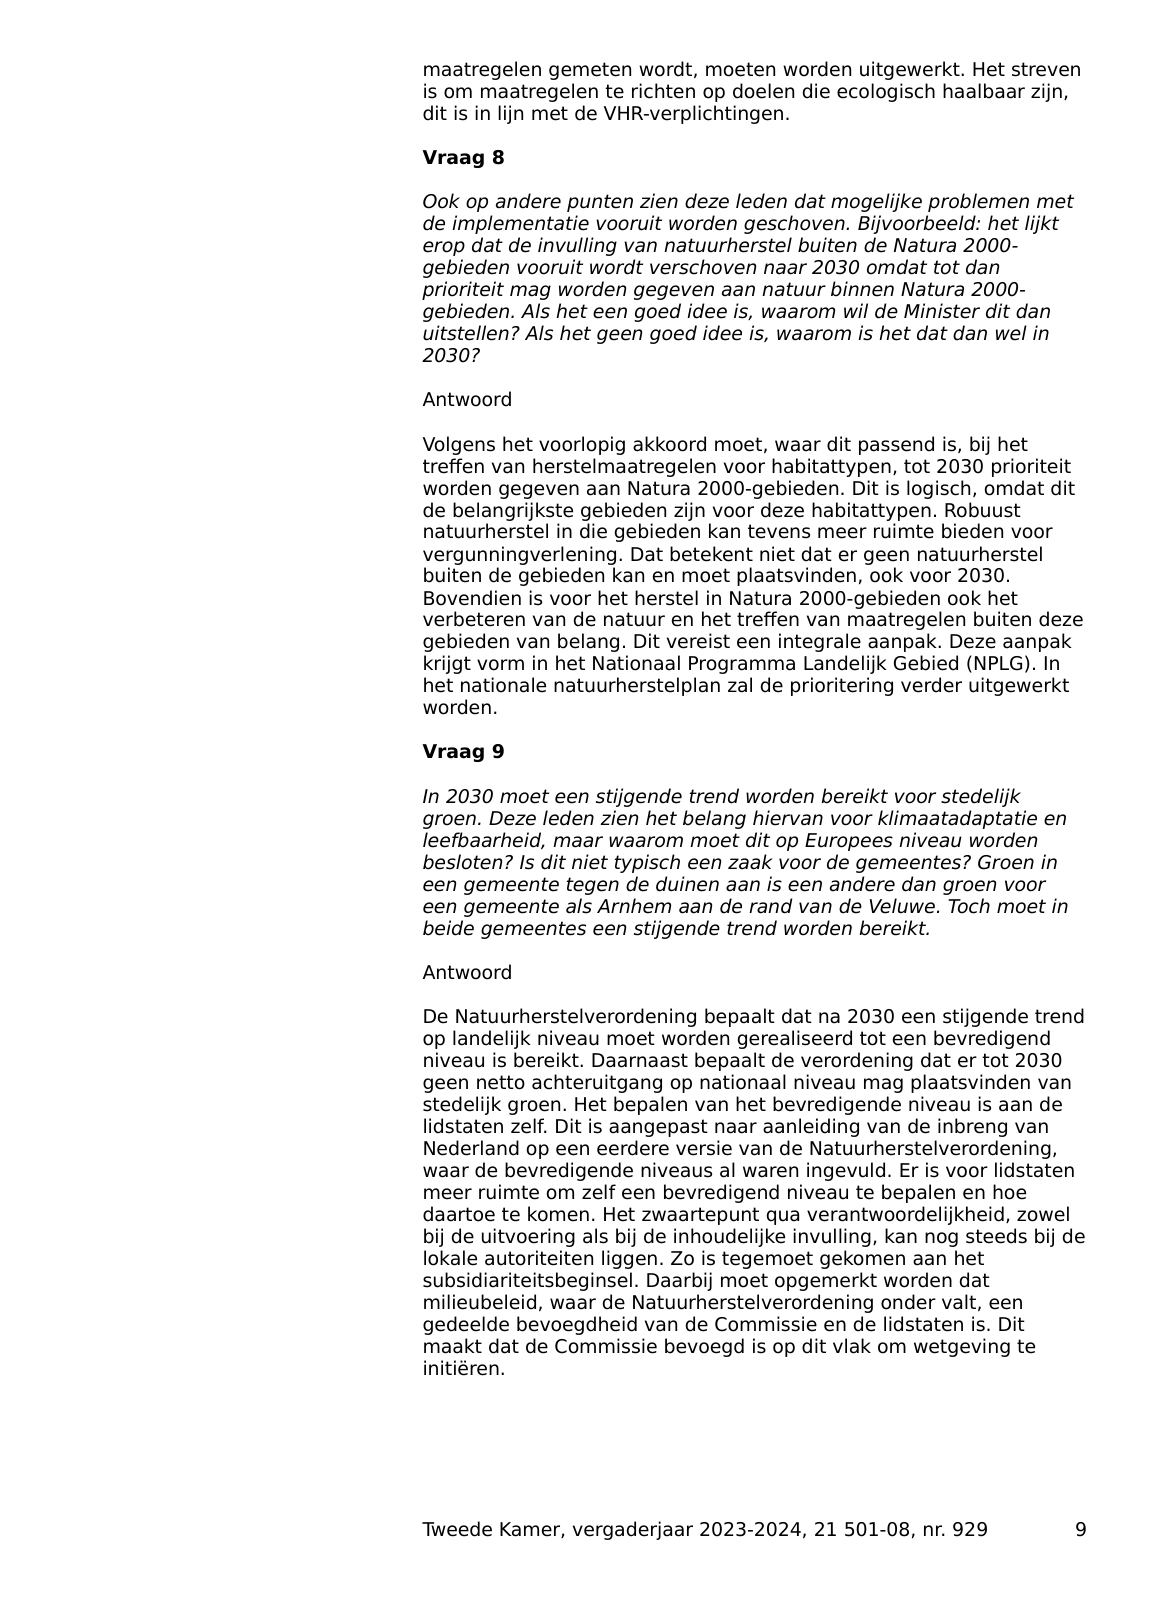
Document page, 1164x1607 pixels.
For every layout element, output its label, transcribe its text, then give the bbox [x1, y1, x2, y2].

subtitle Antwoord [422, 389, 1087, 411]
subtitle Vraag 8 [422, 147, 1087, 169]
subtitle Antwoord [422, 962, 1087, 984]
subtitle Vraag 9 [422, 741, 1087, 763]
text In 2030 moet een stijgende trend worden bereikt voor stedelijk groen. Deze leden zien het belang hiervan voor klimaatadaptatie en leefbaarheid, maar waarom moet dit op Europees niveau worden besloten? Is dit niet typisch een zaak voor de gemeentes? Groen in een gemeente tegen de duinen aan is een andere dan groen voor een gemeente als Arnhem aan de rand van de Veluwe. Toch moet in beide gemeentes een stijgende trend worden bereikt. [422, 786, 1087, 939]
text Ook op andere punten zien deze leden dat mogelijke problemen met de implementatie vooruit worden geschoven. Bijvoorbeeld: het lijkt erop dat de invulling van natuurherstel buiten de Natura 2000-gebieden vooruit wordt verschoven naar 2030 omdat tot dan prioriteit mag worden gegeven aan natuur binnen Natura 2000-gebieden. Als het een goed idee is, waarom wil de Minister dit dan uitstellen? Als het geen goed idee is, waarom is het dat dan wel in 2030? [422, 191, 1087, 367]
text maatregelen gemeten wordt, moeten worden uitgewerkt. Het streven is om maatregelen te richten op doelen die ecologisch haalbaar zijn, dit is in lijn met de VHR-verplichtingen. [422, 59, 1087, 125]
text Volgens het voorlopig akkoord moet, waar dit passend is, bij het treffen van herstelmaatregelen voor habitattypen, tot 2030 prioriteit worden gegeven aan Natura 2000-gebieden. Dit is logisch, omdat dit de belangrijkste gebieden zijn voor deze habitattypen. Robuust natuurherstel in die gebieden kan tevens meer ruimte bieden voor vergunningverlening. Dat betekent niet dat er geen natuurherstel buiten de gebieden kan en moet plaatsvinden, ook voor 2030. Bovendien is voor het herstel in Natura 2000-gebieden ook het verbeteren van de natuur en het treffen van maatregelen buiten deze gebieden van belang. Dit vereist een integrale aanpak. Deze aanpak krijgt vorm in het Nationaal Programma Landelijk Gebied (NPLG). In het nationale natuurherstelplan zal de prioritering verder uitgewerkt worden. [422, 433, 1087, 719]
text De Natuurherstelverordening bepaalt dat na 2030 een stijgende trend op landelijk niveau moet worden gerealiseerd tot een bevredigend niveau is bereikt. Daarnaast bepaalt de verordening dat er tot 2030 geen netto achteruitgang op nationaal niveau mag plaatsvinden van stedelijk groen. Het bepalen van het bevredigende niveau is aan de lidstaten zelf. Dit is aangepast naar aanleiding van de inbreng van Nederland op een eerdere versie van de Natuurherstelverordening, waar de bevredigende niveaus al waren ingevuld. Er is voor lidstaten meer ruimte om zelf een bevredigend niveau te bepalen en hoe daartoe te komen. Het zwaartepunt qua verantwoordelijkheid, zowel bij de uitvoering als bij de inhoudelijke invulling, kan nog steeds bij de lokale autoriteiten liggen. Zo is tegemoet gekomen aan het subsidiariteitsbeginsel. Daarbij moet opgemerkt worden dat milieubeleid, waar de Natuurherstelverordening onder valt, een gedeelde bevoegdheid van de Commissie en de lidstaten is. Dit maakt dat de Commissie bevoegd is op dit vlak om wetgeving te initiëren. [422, 1006, 1087, 1379]
